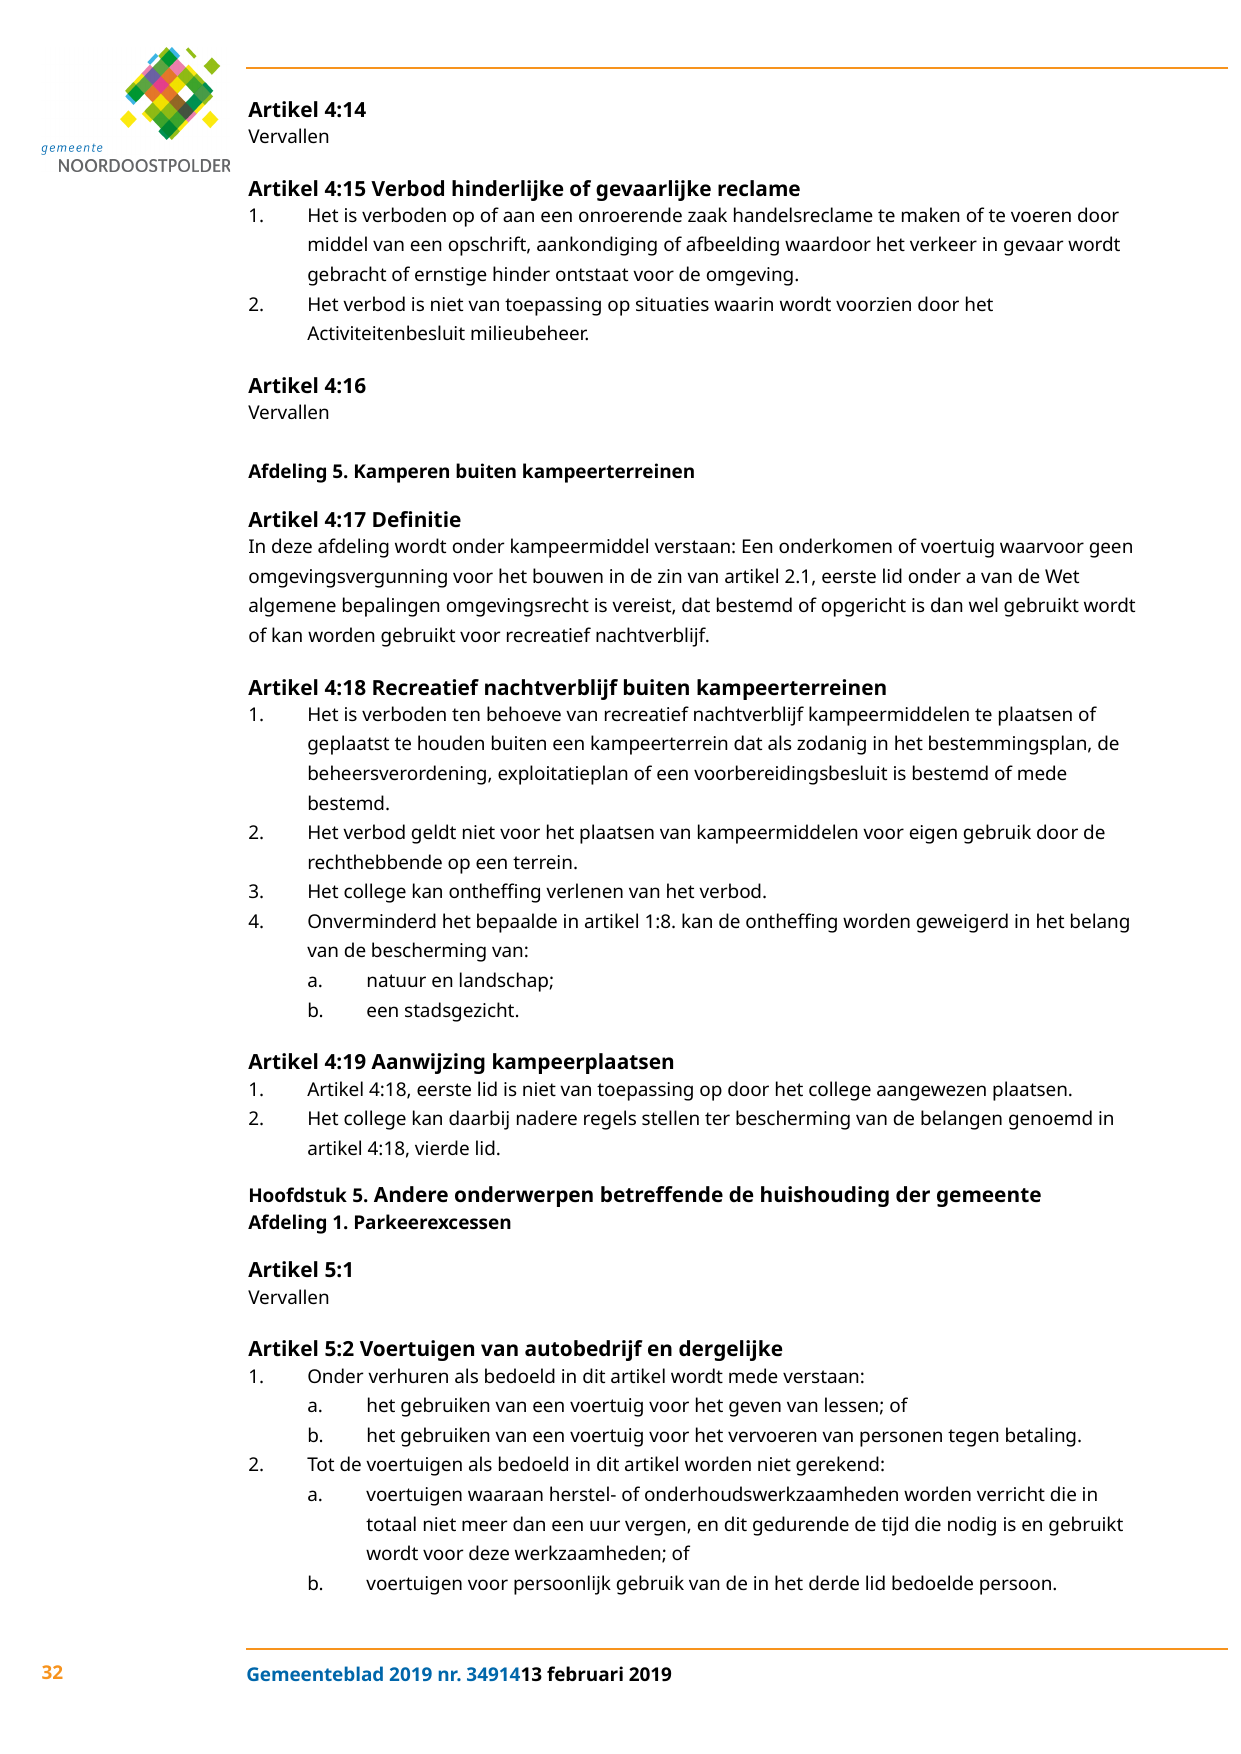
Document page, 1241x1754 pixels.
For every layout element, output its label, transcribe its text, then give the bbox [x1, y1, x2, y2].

text Afdeling 5. Kamperen buiten kampeerterreinen [248, 458, 1152, 484]
list Het college kan daarbij nadere regels stellen ter bescherming van de belangen genoemd in artikel 4:18, vierde lid. [248, 1105, 1152, 1161]
text Vervallen [248, 123, 1152, 149]
text Hoofdstuk 5. Andere onderwerpen betreffende de huishouding der gemeente [248, 1181, 1152, 1209]
text Artikel 4:16 [248, 371, 1152, 399]
text Vervallen [248, 399, 1152, 425]
list Het is verboden op of aan een onroerende zaak handelsreclame te maken of te voeren door middel van een opschrift, aankondiging of afbeelding waardoor het verkeer in gevaar wordt gebracht of ernstige hinder ontstaat voor de omgeving. [248, 202, 1152, 287]
list voertuigen waaraan herstel- of onderhoudswerkzaamheden worden verricht die in totaal niet meer dan een uur vergen, en dit gedurende de tijd die nodig is en gebruikt wordt voor deze werkzaamheden; of [307, 1481, 1152, 1566]
text Artikel 4:14 [248, 95, 1152, 123]
list Het is verboden ten behoeve van recreatief nachtverblijf kampeermiddelen te plaatsen of geplaatst te houden buiten een kampeerterrein dat als zodanig in het bestemmingsplan, de beheersverordening, exploitatieplan of een voorbereidingsbesluit is bestemd of mede bestemd. [248, 701, 1152, 816]
list Het college kan ontheffing verlenen van het verbod. [248, 878, 1152, 904]
text Artikel 4:15 Verbod hinderlijke of gevaarlijke reclame [248, 174, 1152, 202]
text Artikel 4:19 Aanwijzing kampeerplaatsen [248, 1047, 1152, 1076]
list een stadsgezicht. [307, 997, 1152, 1023]
text Afdeling 1. Parkeerexcessen [248, 1209, 1152, 1235]
list natuur en landschap; [307, 967, 1152, 993]
list het gebruiken van een voertuig voor het vervoeren van personen tegen betaling. [307, 1422, 1152, 1448]
list het gebruiken van een voertuig voor het geven van lessen; of [307, 1392, 1152, 1418]
list voertuigen voor persoonlijk gebruik van de in het derde lid bedoelde persoon. [307, 1570, 1152, 1596]
text Artikel 4:18 Recreatief nachtverblijf buiten kampeerterreinen [248, 673, 1152, 701]
text Artikel 5:2 Voertuigen van autobedrijf en dergelijke [248, 1334, 1152, 1363]
list Artikel 4:18, eerste lid is niet van toepassing op door het college aangewezen plaatsen. [248, 1076, 1152, 1101]
list Het verbod geldt niet voor het plaatsen van kampeermiddelen voor eigen gebruik door de rechthebbende op een terrein. [248, 819, 1152, 875]
list Tot de voertuigen als bedoeld in dit artikel worden niet gerekend: [248, 1452, 1152, 1477]
list Onder verhuren als bedoeld in dit artikel wordt mede verstaan: [248, 1363, 1152, 1388]
text Artikel 4:17 Definitie [248, 505, 1152, 533]
text Vervallen [248, 1284, 1152, 1310]
list Het verbod is niet van toepassing op situaties waarin wordt voorzien door het Activiteitenbesluit milieubeheer. [248, 291, 1152, 346]
picture [41, 47, 231, 172]
text Artikel 5:1 [248, 1256, 1152, 1284]
list Onverminderd het bepaalde in artikel 1:8. kan de ontheffing worden geweigerd in het belang van de bescherming van: [248, 908, 1152, 963]
text In deze afdeling wordt onder kampeermiddel verstaan: Een onderkomen of voertuig waarvoor geen omgevingsvergunning voor het bouwen in de zin van artikel 2.1, eerste lid onder a van de Wet algemene bepalingen omgevingsrecht is vereist, dat bestemd of opgericht is dan wel gebruikt wordt of kan worden gebruikt voor recreatief nachtverblijf. [248, 533, 1152, 648]
